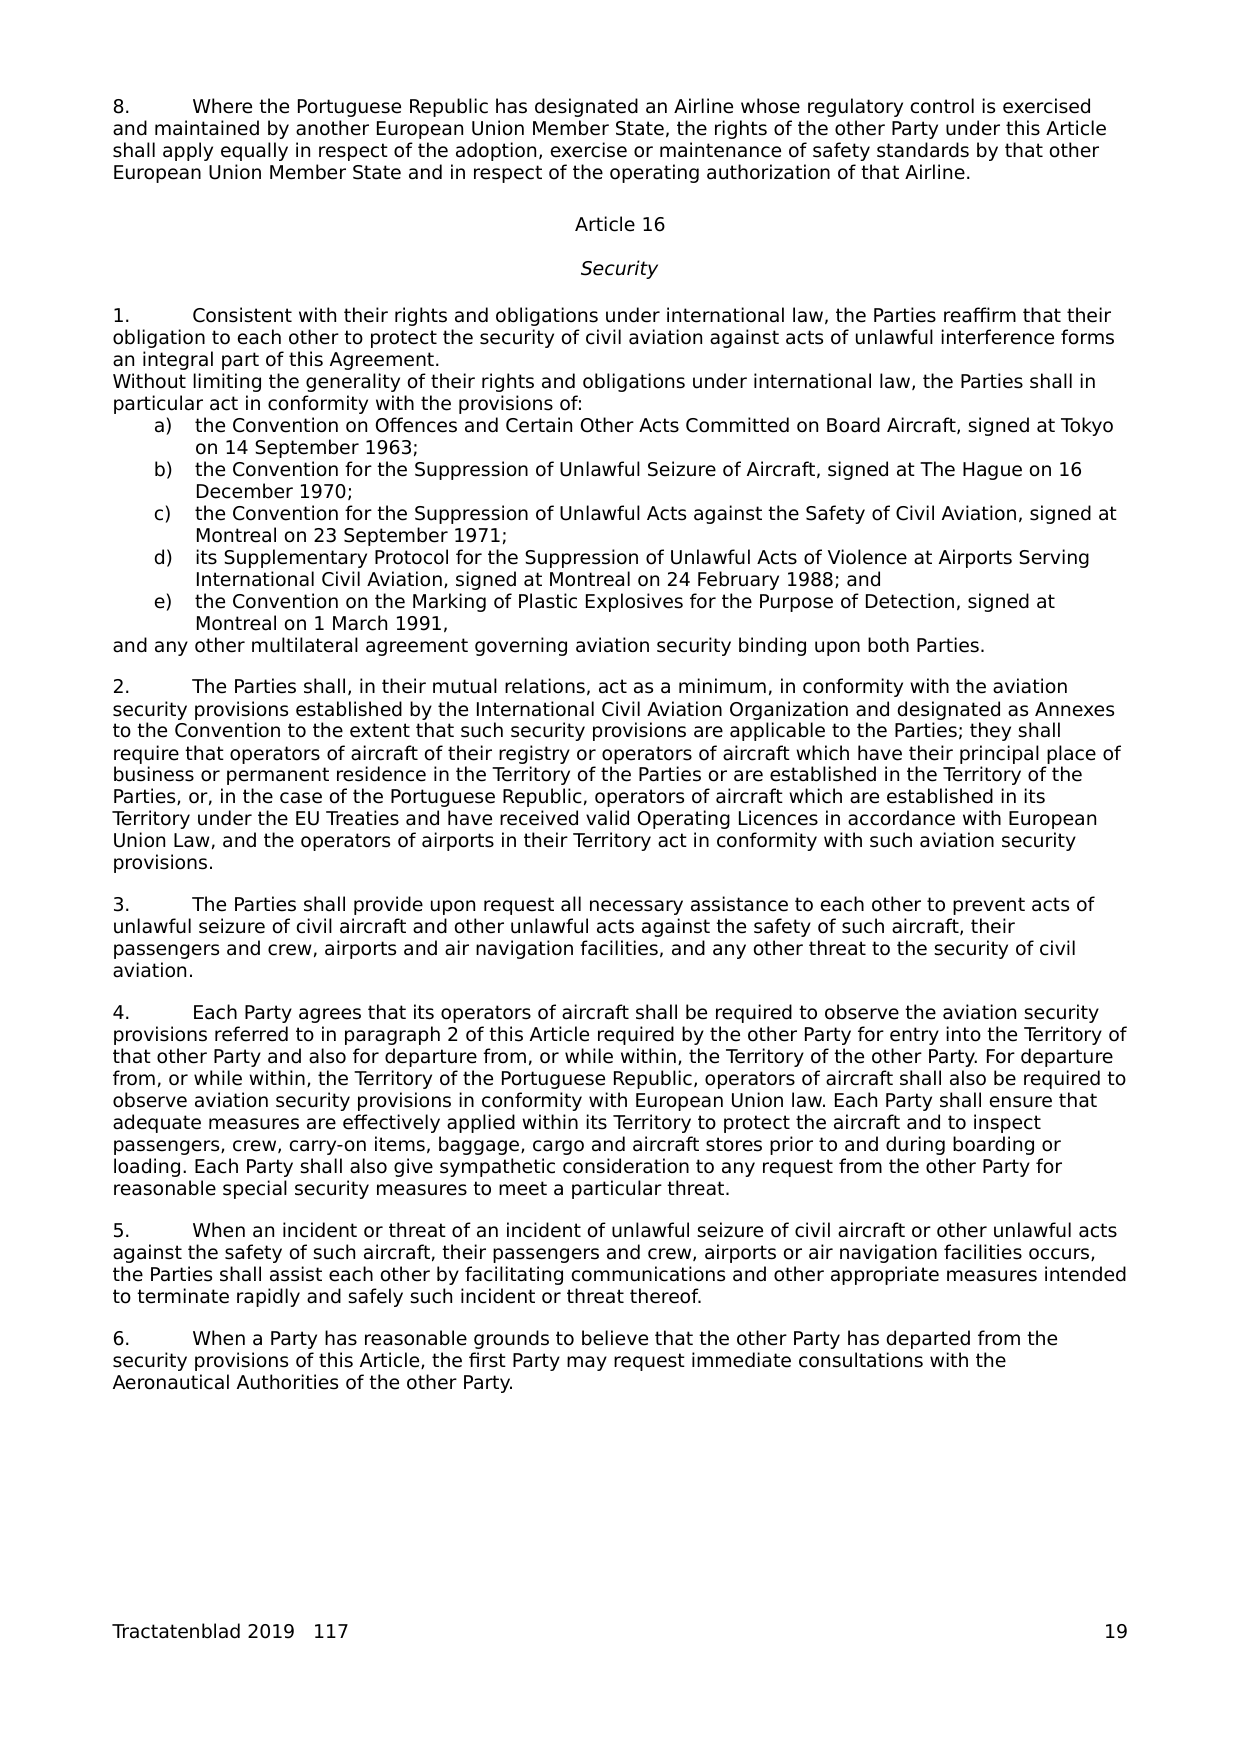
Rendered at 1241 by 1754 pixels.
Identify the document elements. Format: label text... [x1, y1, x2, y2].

text 1. Consistent with their rights and obligations under international law, the Parties reaffirm that their obligation to each other to protect the security of civil aviation against acts of unlawful interference forms an integral part of this Agreement. [112, 305, 1128, 371]
text and any other multilateral agreement governing aviation security binding upon both Parties. [112, 634, 1128, 656]
text e) the Convention on the Marking of Plastic Explosives for the Purpose of Detection, signed at Montreal on 1 March 1991, [153, 591, 1128, 634]
text 6. When a Party has reasonable grounds to believe that the other Party has departed from the security provisions of this Article, the first Party may request immediate consultations with the Aeronautical Authorities of the other Party. [112, 1328, 1128, 1394]
text 3. The Parties shall provide upon request all necessary assistance to each other to prevent acts of unlawful seizure of civil aircraft and other unlawful acts against the safety of such aircraft, their passengers and crew, airports and air navigation facilities, and any other threat to the security of civil aviation. [112, 894, 1128, 982]
text c) the Convention for the Suppression of Unlawful Acts against the Safety of Civil Aviation, signed at Montreal on 23 September 1971; [153, 503, 1128, 547]
text b) the Convention for the Suppression of Unlawful Seizure of Aircraft, signed at The Hague on 16 December 1970; [153, 459, 1128, 503]
text 5. When an incident or threat of an incident of unlawful seizure of civil aircraft or other unlawful acts against the safety of such aircraft, their passengers and crew, airports or air navigation facilities occurs, the Parties shall assist each other by facilitating communications and other appropriate measures intended to terminate rapidly and safely such incident or threat thereof. [112, 1220, 1128, 1308]
text d) its Supplementary Protocol for the Suppression of Unlawful Acts of Violence at Airports Serving International Civil Aviation, signed at Montreal on 24 February 1988; and [153, 547, 1128, 591]
text 2. The Parties shall, in their mutual relations, act as a minimum, in conformity with the aviation security provisions established by the International Civil Aviation Organization and designated as Annexes to the Convention to the extent that such security provisions are applicable to the Parties; they shall require that operators of aircraft of their registry or operators of aircraft which have their principal place of business or permanent residence in the Territory of the Parties or are established in the Territory of the Parties, or, in the case of the Portuguese Republic, operators of aircraft which are established in its Territory under the EU Treaties and have received valid Operating Licences in accordance with European Union Law, and the operators of airports in their Territory act in conformity with such aviation security provisions. [112, 676, 1128, 874]
subtitle Article 16 Security [112, 214, 1128, 280]
text Without limiting the generality of their rights and obligations under international law, the Parties shall in particular act in conformity with the provisions of: [112, 371, 1128, 415]
text 8. Where the Portuguese Republic has designated an Airline whose regulatory control is exercised and maintained by another European Union Member State, the rights of the other Party under this Article shall apply equally in respect of the adoption, exercise or maintenance of safety standards by that other European Union Member State and in respect of the operating authorization of that Airline. [112, 96, 1128, 184]
text 4. Each Party agrees that its operators of aircraft shall be required to observe the aviation security provisions referred to in paragraph 2 of this Article required by the other Party for entry into the Territory of that other Party and also for departure from, or while within, the Territory of the other Party. For departure from, or while within, the Territory of the Portuguese Republic, operators of aircraft shall also be required to observe aviation security provisions in conformity with European Union law. Each Party shall ensure that adequate measures are effectively applied within its Territory to protect the aircraft and to inspect passengers, crew, carry-on items, baggage, cargo and aircraft stores prior to and during boarding or loading. Each Party shall also give sympathetic consideration to any request from the other Party for reasonable special security measures to meet a particular threat. [112, 1002, 1128, 1200]
text a) the Convention on Offences and Certain Other Acts Committed on Board Aircraft, signed at Tokyo on 14 September 1963; [153, 415, 1128, 459]
